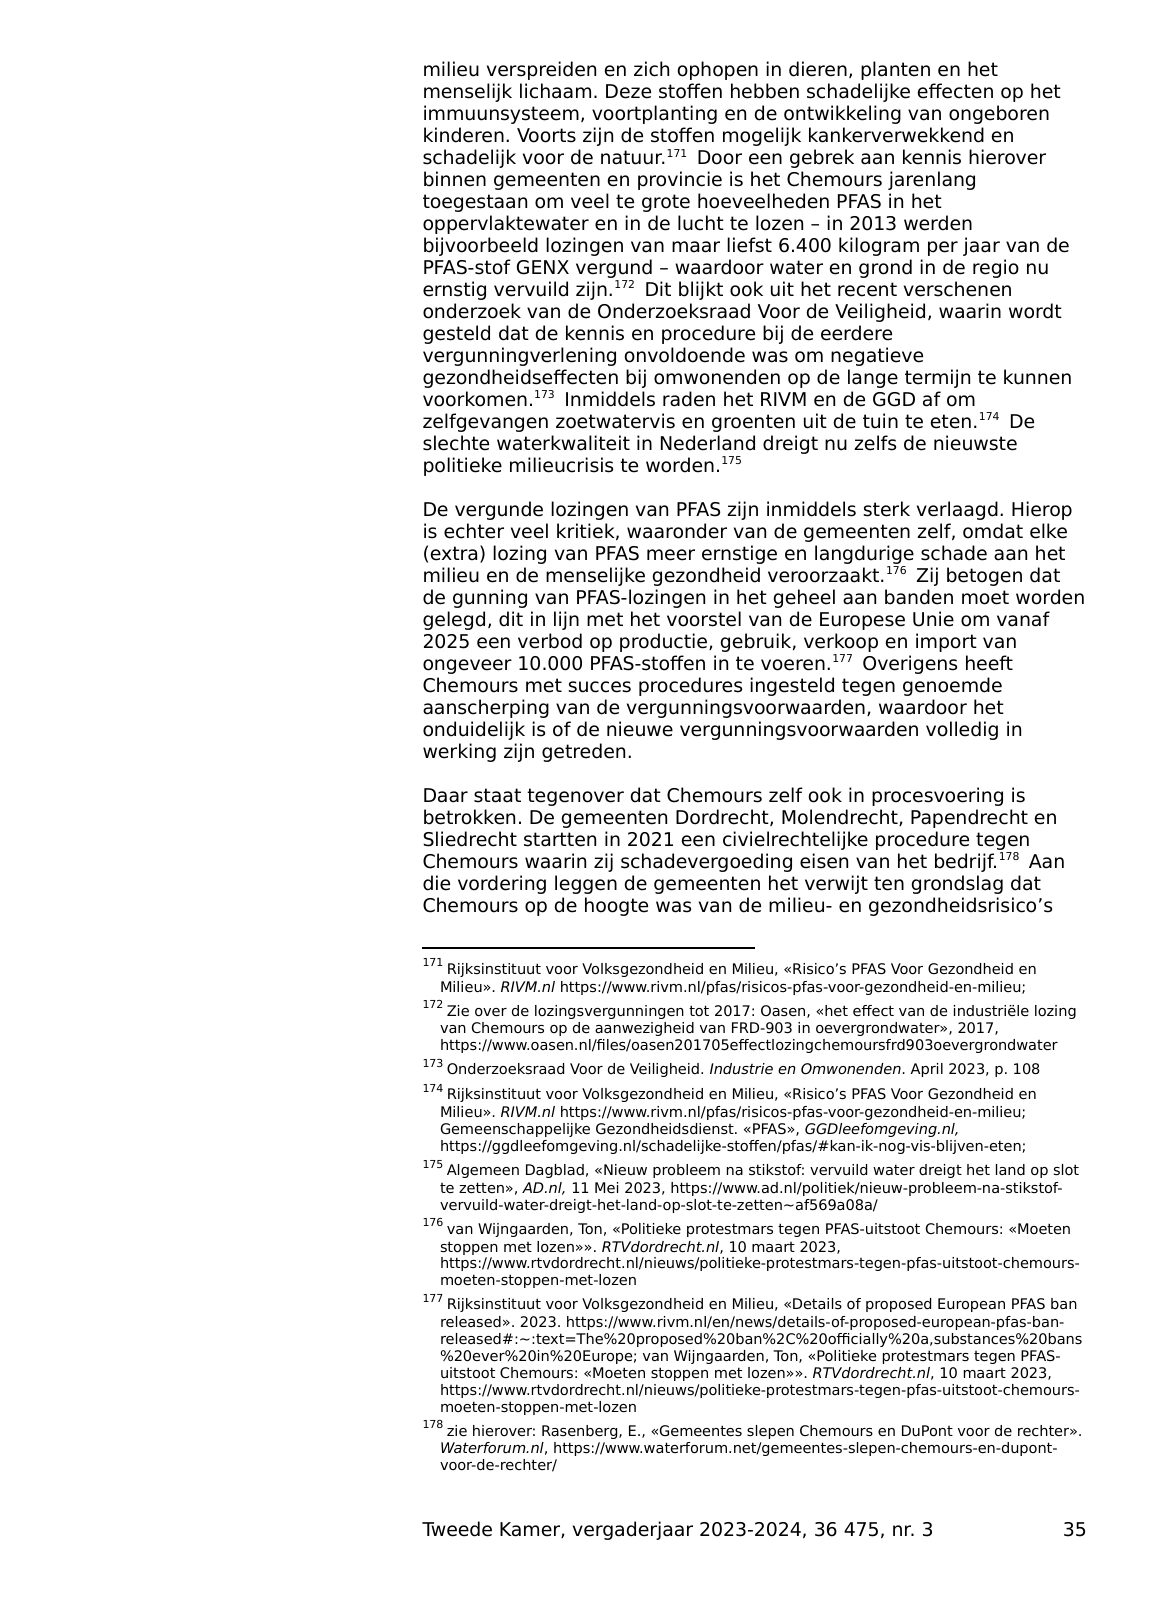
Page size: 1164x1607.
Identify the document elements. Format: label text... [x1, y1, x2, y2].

text Rijksinstituut voor Volksgezondheid en Milieu, «Risico’s PFAS Voor Gezondheid en Milieu». RIVM.nl https://www.rivm.nl/pfas/risicos-pfas-voor-gezondheid-en-milieu; [422, 957, 1087, 996]
text Daar staat tegenover dat Chemours zelf ook in procesvoering is betrokken. De gemeenten Dordrecht, Molendrecht, Papendrecht en Sliedrecht startten in 2021 een civielrechtelijke procedure tegen Chemours waarin zij schadevergoeding eisen van het bedrijf. Aan die vordering leggen de gemeenten het verwijt ten grondslag dat Chemours op de hoogte was van de milieu- en gezondheidsrisico’s [422, 785, 1087, 917]
text milieu verspreiden en zich ophopen in dieren, planten en het menselijk lichaam. Deze stoffen hebben schadelijke effecten op het immuunsysteem, voortplanting en de ontwikkeling van ongeboren kinderen. Voorts zijn de stoffen mogelijk kankerverwekkend en schadelijk voor de natuur. Door een gebrek aan kennis hierover binnen gemeenten en provincie is het Chemours jarenlang toegestaan om veel te grote hoeveelheden PFAS in het oppervlaktewater en in de lucht te lozen – in 2013 werden bijvoorbeeld lozingen van maar liefst 6.400 kilogram per jaar van de PFAS-stof GENX vergund – waardoor water en grond in de regio nu ernstig vervuild zijn. Dit blijkt ook uit het recent verschenen onderzoek van de Onderzoeksraad Voor de Veiligheid, waarin wordt gesteld dat de kennis en procedure bij de eerdere vergunningverlening onvoldoende was om negatieve gezondheidseffecten bij omwonenden op de lange termijn te kunnen voorkomen. Inmiddels raden het RIVM en de GGD af om zelfgevangen zoetwatervis en groenten uit de tuin te eten. De slechte waterkwaliteit in Nederland dreigt nu zelfs de nieuwste politieke milieucrisis te worden. [422, 59, 1087, 477]
text De vergunde lozingen van PFAS zijn inmiddels sterk verlaagd. Hierop is echter veel kritiek, waaronder van de gemeenten zelf, omdat elke (extra) lozing van PFAS meer ernstige en langdurige schade aan het milieu en de menselijke gezondheid veroorzaakt. Zij betogen dat de gunning van PFAS-lozingen in het geheel aan banden moet worden gelegd, dit in lijn met het voorstel van de Europese Unie om vanaf 2025 een verbod op productie, gebruik, verkoop en import van ongeveer 10.000 PFAS-stoffen in te voeren. Overigens heeft Chemours met succes procedures ingesteld tegen genoemde aanscherping van de vergunningsvoorwaarden, waardoor het onduidelijk is of de nieuwe vergunningsvoorwaarden volledig in werking zijn getreden. [422, 499, 1087, 763]
text Rijksinstituut voor Volksgezondheid en Milieu, «Details of proposed European PFAS ban released». 2023. https://www.rivm.nl/en/news/details-of-proposed-european-pfas-ban-released#:~:text=The%20proposed%20ban%2C%20officially%20a,substances%20bans%20ever%20in%20Europe; van Wijngaarden, Ton, «Politieke protestmars tegen PFAS-uitstoot Chemours: «Moeten stoppen met lozen»». RTVdordrecht.nl, 10 maart 2023, https://www.rtvdordrecht.nl/nieuws/politieke-protestmars-tegen-pfas-uitstoot-chemours-moeten-stoppen-met-lozen [422, 1292, 1087, 1416]
text van Wijngaarden, Ton, «Politieke protestmars tegen PFAS-uitstoot Chemours: «Moeten stoppen met lozen»». RTVdordrecht.nl, 10 maart 2023, https://www.rtvdordrecht.nl/nieuws/politieke-protestmars-tegen-pfas-uitstoot-chemours-moeten-stoppen-met-lozen [422, 1217, 1087, 1289]
text zie hierover: Rasenberg, E., «Gemeentes slepen Chemours en DuPont voor de rechter». Waterforum.nl, https://www.waterforum.net/gemeentes-slepen-chemours-en-dupont-voor-de-rechter/ [422, 1418, 1087, 1474]
text Zie over de lozingsvergunningen tot 2017: Oasen, «het effect van de industriële lozing van Chemours op de aanwezigheid van FRD-903 in oevergrondwater», 2017, https://www.oasen.nl/files/oasen201705effectlozingchemoursfrd903oevergrondwater [422, 998, 1087, 1054]
text Onderzoeksraad Voor de Veiligheid. Industrie en Omwonenden. April 2023, p. 108 [422, 1057, 1087, 1079]
text Rijksinstituut voor Volksgezondheid en Milieu, «Risico’s PFAS Voor Gezondheid en Milieu». RIVM.nl https://www.rivm.nl/pfas/risicos-pfas-voor-gezondheid-en-milieu; Gemeenschappelijke Gezondheidsdienst. «PFAS», GGDleefomgeving.nl, https://ggdleefomgeving.nl/schadelijke-stoffen/pfas/#kan-ik-nog-vis-blijven-eten; [422, 1082, 1087, 1155]
text Algemeen Dagblad, «Nieuw probleem na stikstof: vervuild water dreigt het land op slot te zetten», AD.nl, 11 Mei 2023, https://www.ad.nl/politiek/nieuw-probleem-na-stikstof-vervuild-water-dreigt-het-land-op-slot-te-zetten~af569a08a/ [422, 1158, 1087, 1214]
